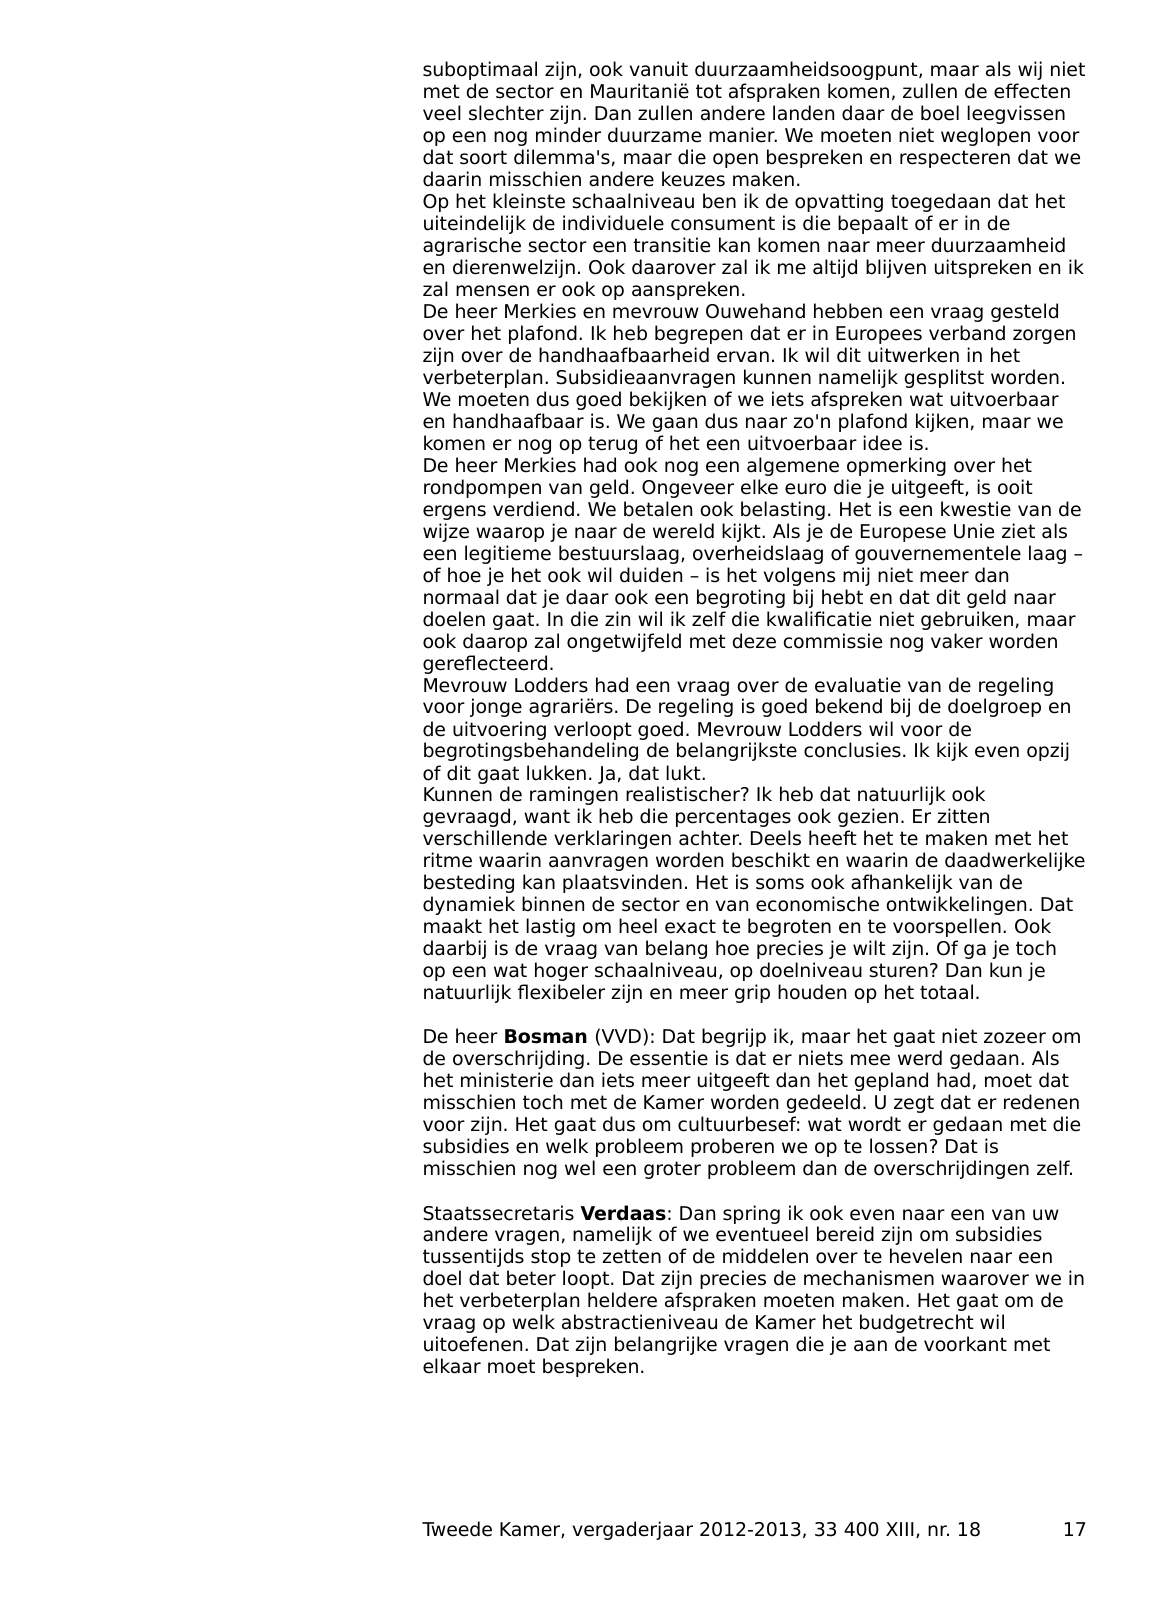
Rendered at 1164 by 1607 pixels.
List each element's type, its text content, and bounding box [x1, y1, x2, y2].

text Mevrouw Lodders had een vraag over de evaluatie van de regeling voor jonge agrariërs. De regeling is goed bekend bij de doelgroep en de uitvoering verloopt goed. Mevrouw Lodders wil voor de begrotingsbehandeling de belangrijkste conclusies. Ik kijk even opzij of dit gaat lukken. Ja, dat lukt. [422, 674, 1087, 784]
text suboptimaal zijn, ook vanuit duurzaamheidsoogpunt, maar als wij niet met de sector en Mauritanië tot afspraken komen, zullen de effecten veel slechter zijn. Dan zullen andere landen daar de boel leegvissen op een nog minder duurzame manier. We moeten niet weglopen voor dat soort dilemma's, maar die open bespreken en respecteren dat we daarin misschien andere keuzes maken. [422, 59, 1087, 191]
text Kunnen de ramingen realistischer? Ik heb dat natuurlijk ook gevraagd, want ik heb die percentages ook gezien. Er zitten verschillende verklaringen achter. Deels heeft het te maken met het ritme waarin aanvragen worden beschikt en waarin de daadwerkelijke besteding kan plaatsvinden. Het is soms ook afhankelijk van de dynamiek binnen de sector en van economische ontwikkelingen. Dat maakt het lastig om heel exact te begroten en te voorspellen. Ook daarbij is de vraag van belang hoe precies je wilt zijn. Of ga je toch op een wat hoger schaalniveau, op doelniveau sturen? Dan kun je natuurlijk flexibeler zijn en meer grip houden op het totaal. [422, 784, 1087, 1004]
text Staatssecretaris Verdaas: Dan spring ik ook even naar een van uw andere vragen, namelijk of we eventueel bereid zijn om subsidies tussentijds stop te zetten of de middelen over te hevelen naar een doel dat beter loopt. Dat zijn precies de mechanismen waarover we in het verbeterplan heldere afspraken moeten maken. Het gaat om de vraag op welk abstractieniveau de Kamer het budgetrecht wil uitoefenen. Dat zijn belangrijke vragen die je aan de voorkant met elkaar moet bespreken. [422, 1202, 1087, 1378]
text De heer Merkies had ook nog een algemene opmerking over het rondpompen van geld. Ongeveer elke euro die je uitgeeft, is ooit ergens verdiend. We betalen ook belasting. Het is een kwestie van de wijze waarop je naar de wereld kijkt. Als je de Europese Unie ziet als een legitieme bestuurslaag, overheidslaag of gouvernementele laag – of hoe je het ook wil duiden – is het volgens mij niet meer dan normaal dat je daar ook een begroting bij hebt en dat dit geld naar doelen gaat. In die zin wil ik zelf die kwalificatie niet gebruiken, maar ook daarop zal ongetwijfeld met deze commissie nog vaker worden gereflecteerd. [422, 455, 1087, 674]
text De heer Bosman (VVD): Dat begrijp ik, maar het gaat niet zozeer om de overschrijding. De essentie is dat er niets mee werd gedaan. Als het ministerie dan iets meer uitgeeft dan het gepland had, moet dat misschien toch met de Kamer worden gedeeld. U zegt dat er redenen voor zijn. Het gaat dus om cultuurbesef: wat wordt er gedaan met die subsidies en welk probleem proberen we op te lossen? Dat is misschien nog wel een groter probleem dan de overschrijdingen zelf. [422, 1026, 1087, 1180]
text Op het kleinste schaalniveau ben ik de opvatting toegedaan dat het uiteindelijk de individuele consument is die bepaalt of er in de agrarische sector een transitie kan komen naar meer duurzaamheid en dierenwelzijn. Ook daarover zal ik me altijd blijven uitspreken en ik zal mensen er ook op aanspreken. [422, 191, 1087, 301]
text De heer Merkies en mevrouw Ouwehand hebben een vraag gesteld over het plafond. Ik heb begrepen dat er in Europees verband zorgen zijn over de handhaafbaarheid ervan. Ik wil dit uitwerken in het verbeterplan. Subsidieaanvragen kunnen namelijk gesplitst worden. We moeten dus goed bekijken of we iets afspreken wat uitvoerbaar en handhaafbaar is. We gaan dus naar zo'n plafond kijken, maar we komen er nog op terug of het een uitvoerbaar idee is. [422, 301, 1087, 455]
